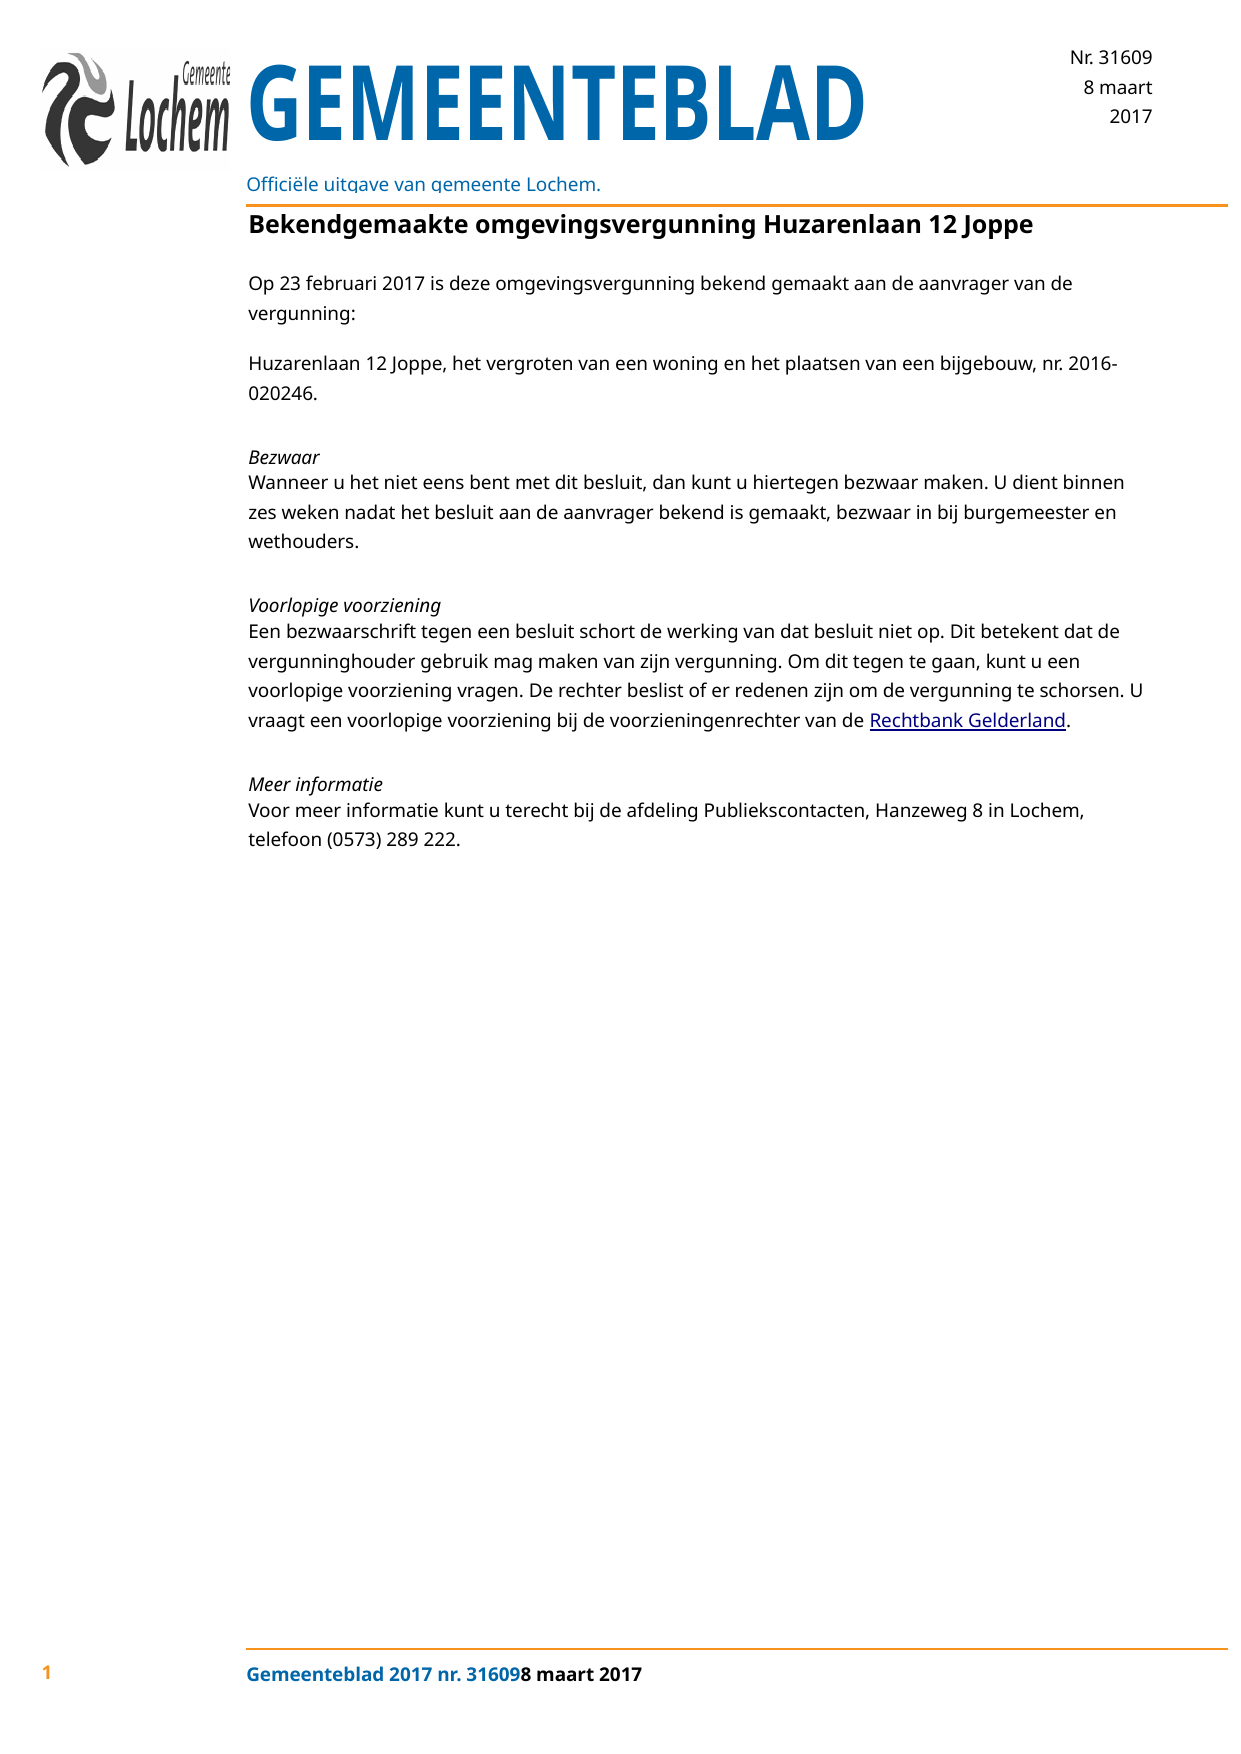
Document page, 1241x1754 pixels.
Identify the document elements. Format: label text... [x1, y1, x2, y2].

text Meer informatie [248, 771, 1152, 797]
text Huzarenlaan 12 Joppe, het vergroten van een woning en het plaatsen van een bijgebouw, nr. 2016-020246. [248, 350, 1152, 406]
text Bezwaar [248, 444, 1152, 469]
text Bekendgemaakte omgevingsvergunning Huzarenlaan 12 Joppe [248, 207, 1152, 241]
text Een bezwaarschrift tegen een besluit schort de werking van dat besluit niet op. Dit betekent dat de vergunninghouder gebruik mag maken van zijn vergunning. Om dit tegen te gaan, kunt u een voorlopige voorziening vragen. De rechter beslist of er redenen zijn om de vergunning te schorsen. U vraagt een voorlopige voorziening bij de voorzieningenrechter van de Rechtbank Gelderland. [248, 618, 1152, 733]
text Op 23 februari 2017 is deze omgevingsvergunning bekend gemaakt aan de aanvrager van de vergunning: [248, 270, 1152, 326]
text Voor meer informatie kunt u terecht bij de afdeling Publiekscontacten, Hanzeweg 8 in Lochem, telefoon (0573) 289 222. [248, 797, 1152, 852]
text Wanneer u het niet eens bent met dit besluit, dan kunt u hiertegen bezwaar maken. U dient binnen zes weken nadat het besluit aan de aanvrager bekend is gemaakt, bezwaar in bij burgemeester en wethouders. [248, 469, 1152, 554]
picture [41, 47, 231, 172]
text Voorlopige voorziening [248, 593, 1152, 618]
